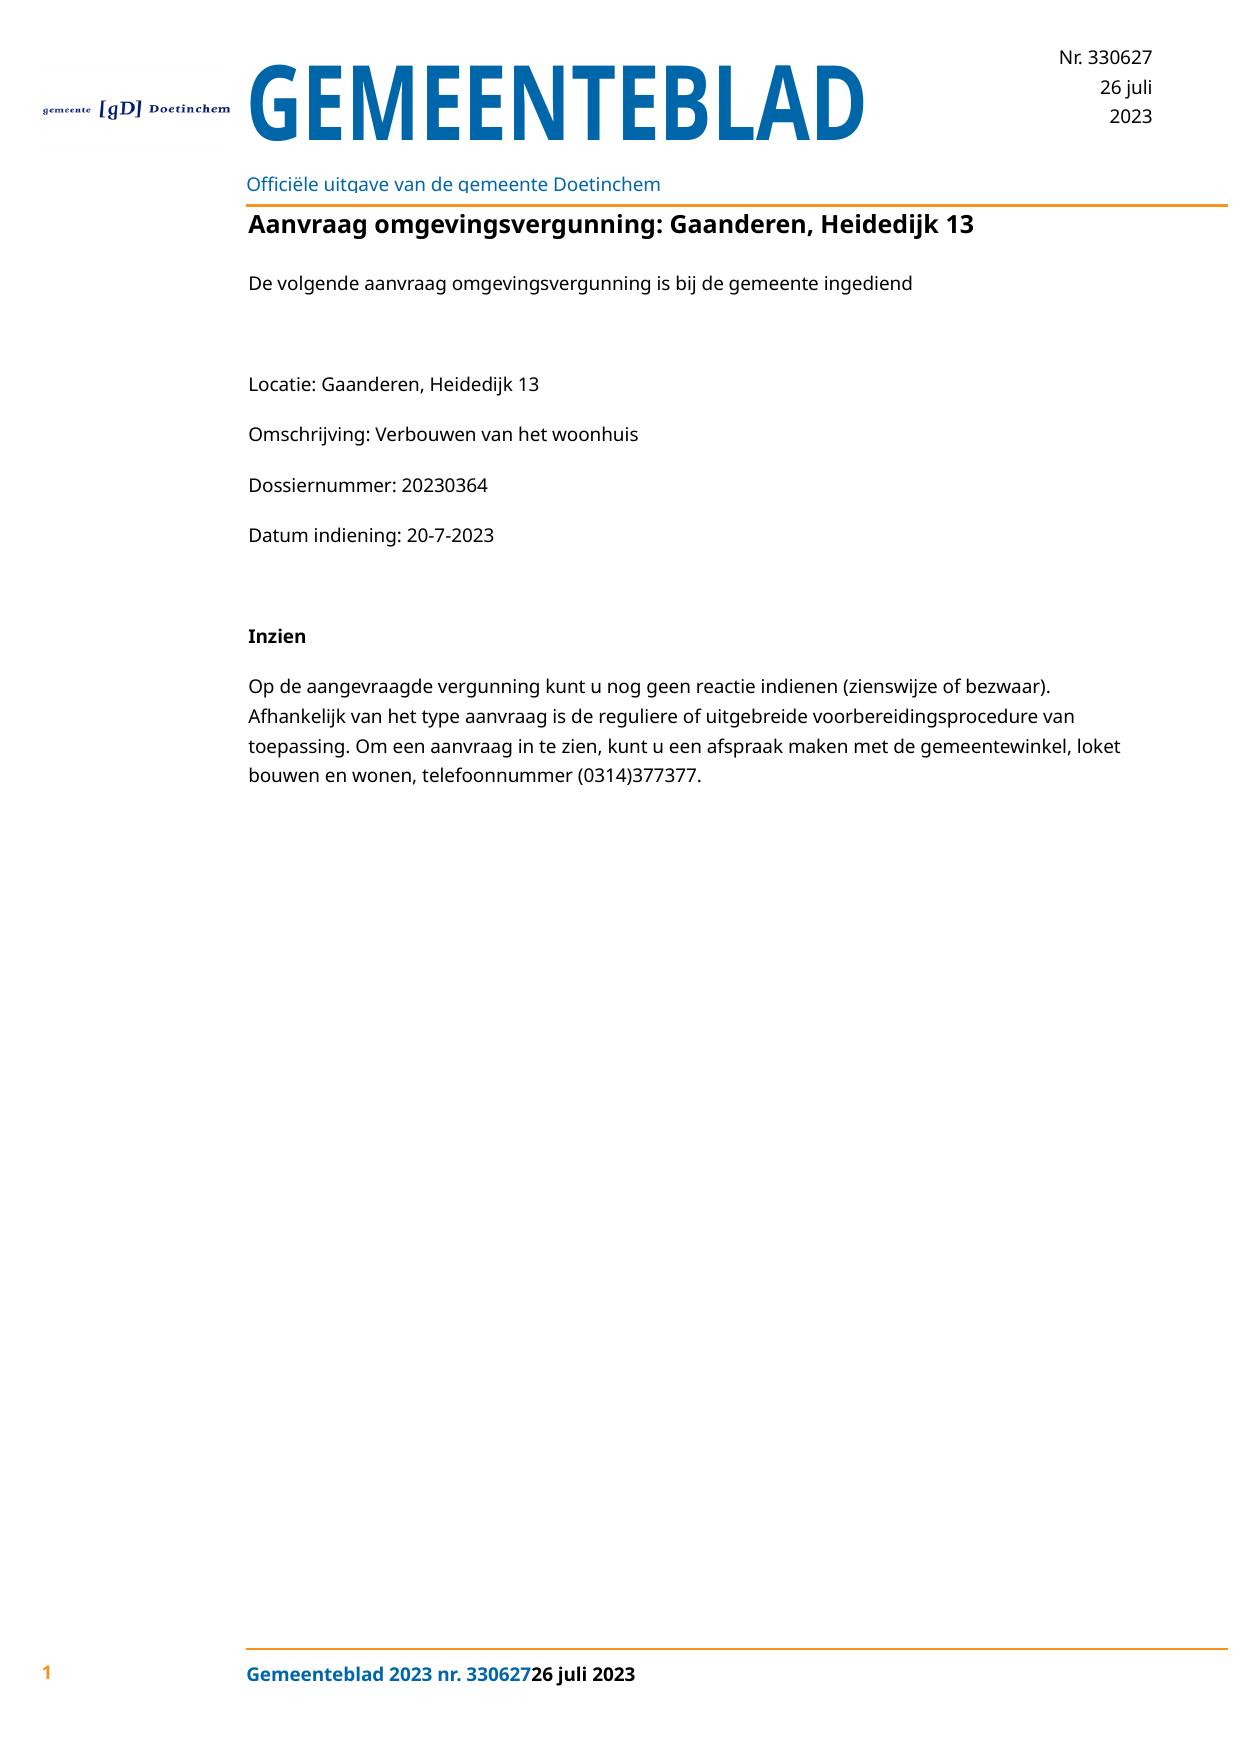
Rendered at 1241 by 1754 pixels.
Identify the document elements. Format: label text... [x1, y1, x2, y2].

text Datum indiening: 20-7-2023 [248, 522, 1152, 548]
picture [41, 47, 231, 172]
text Aanvraag omgevingsvergunning: Gaanderen, Heidedijk 13 [248, 207, 1152, 241]
text Omschrijving: Verbouwen van het woonhuis [248, 422, 1152, 447]
text Dossiernummer: 20230364 [248, 472, 1152, 498]
text Op de aangevraagde vergunning kunt u nog geen reactie indienen (zienswijze of bezwaar). Afhankelijk van het type aanvraag is de reguliere of uitgebreide voorbereidingsprocedure van toepassing. Om een aanvraag in te zien, kunt u een afspraak maken met de gemeentewinkel, loket bouwen en wonen, telefoonnummer (0314)377377. [248, 674, 1152, 788]
text Inzien [248, 623, 1152, 649]
text De volgende aanvraag omgevingsvergunning is bij de gemeente ingediend [248, 270, 1152, 296]
text Locatie: Gaanderen, Heidedijk 13 [248, 371, 1152, 397]
